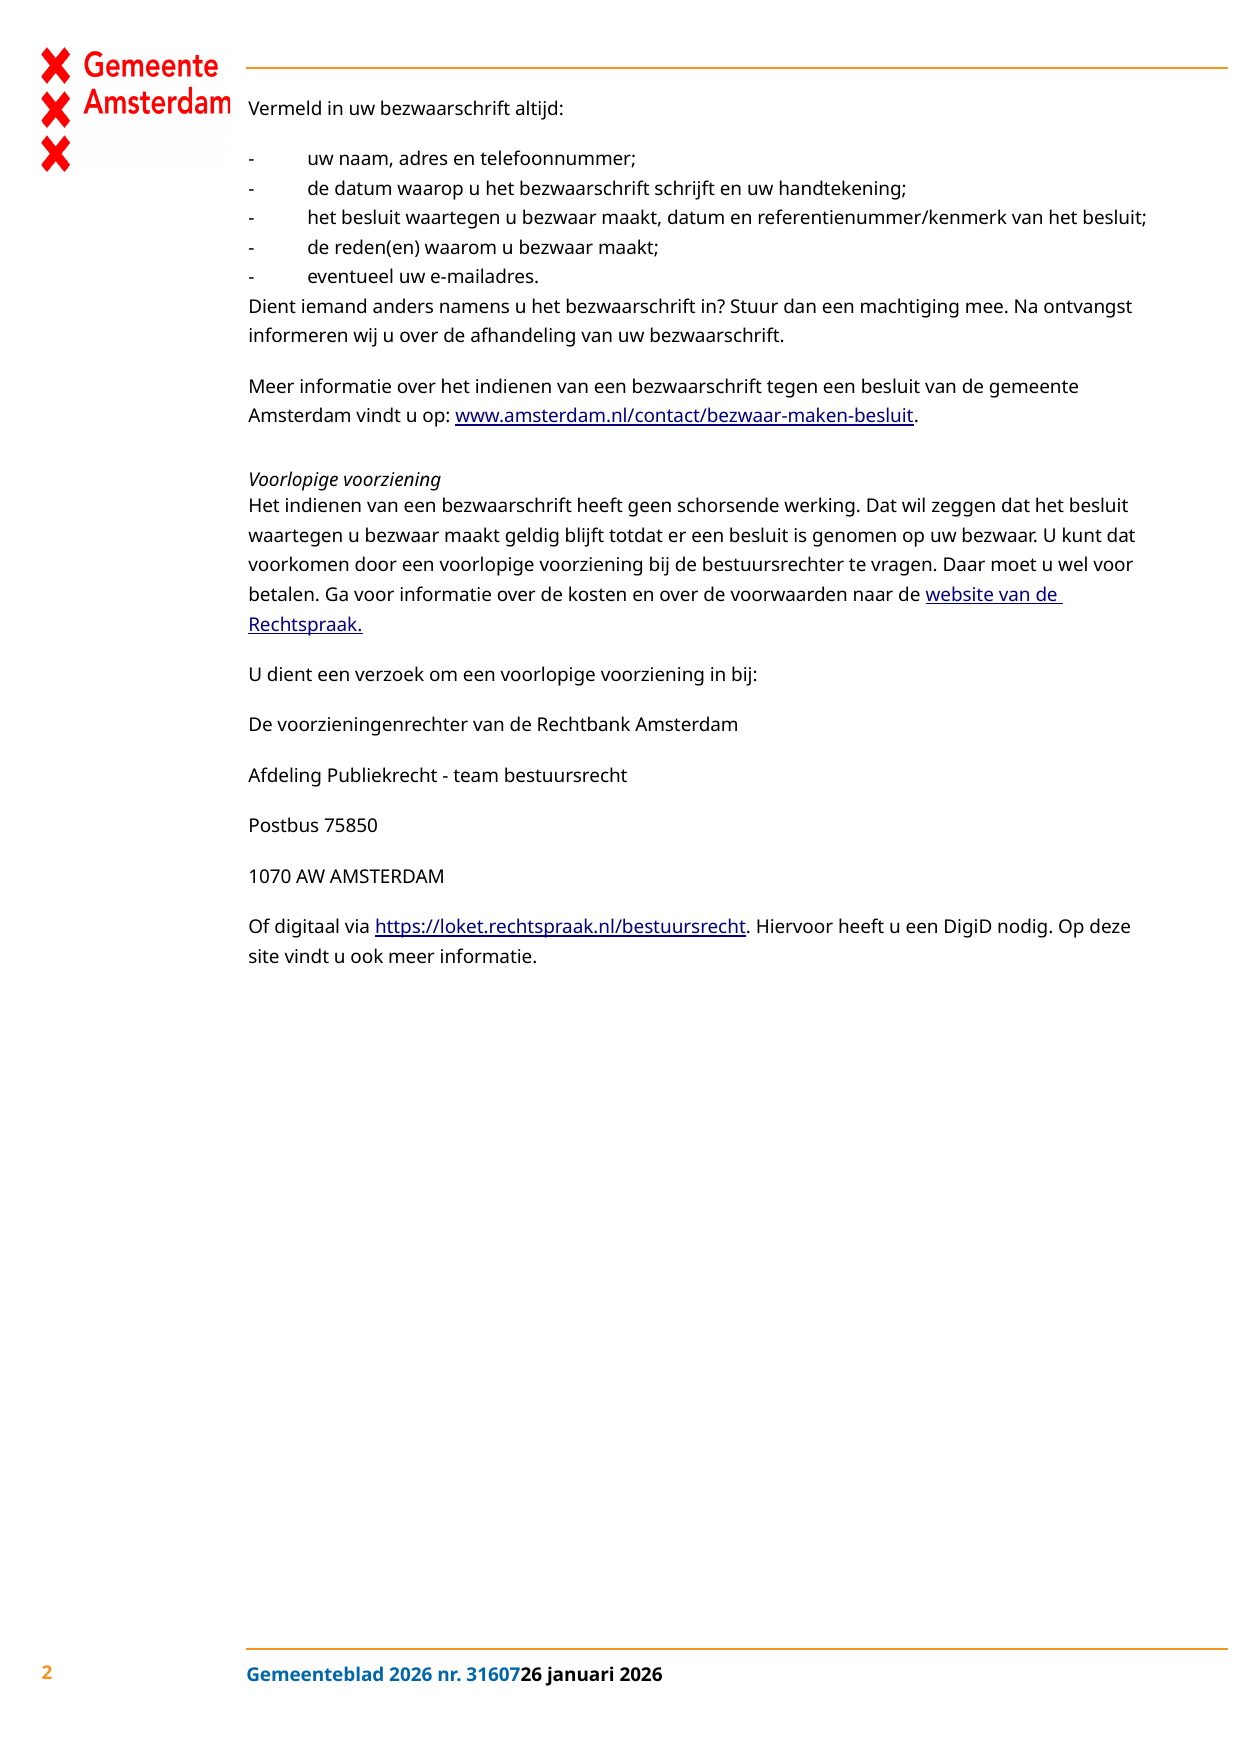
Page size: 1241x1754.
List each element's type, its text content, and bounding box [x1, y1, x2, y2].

text U dient een verzoek om een voorlopige voorziening in bij: [248, 661, 1152, 687]
text Vermeld in uw bezwaarschrift altijd: [248, 95, 1152, 121]
text Dient iemand anders namens u het bezwaarschrift in? Stuur dan een machtiging mee. Na ontvangst informeren wij u over de afhandeling van uw bezwaarschrift. [248, 293, 1152, 348]
text De voorzieningenrechter van de Rechtbank Amsterdam [248, 712, 1152, 737]
picture [41, 47, 231, 172]
text Postbus 75850 [248, 812, 1152, 838]
list eventueel uw e-mailadres. [248, 263, 1152, 289]
list uw naam, adres en telefoonnummer; [248, 145, 1152, 171]
text Afdeling Publiekrecht - team bestuursrecht [248, 762, 1152, 788]
text 1070 AW AMSTERDAM [248, 863, 1152, 888]
text Meer informatie over het indienen van een bezwaarschrift tegen een besluit van de gemeente Amsterdam vindt u op: www.amsterdam.nl/contact/bezwaar-maken-besluit. [248, 373, 1152, 428]
list het besluit waartegen u bezwaar maakt, datum en referentienummer/kenmerk van het besluit; [248, 204, 1152, 230]
text Voorlopige voorziening [248, 467, 1152, 492]
list de reden(en) waarom u bezwaar maakt; [248, 234, 1152, 260]
list de datum waarop u het bezwaarschrift schrijft en uw handtekening; [248, 175, 1152, 201]
text Of digitaal via https://loket.rechtspraak.nl/bestuursrecht. Hiervoor heeft u een DigiD nodig. Op deze site vindt u ook meer informatie. [248, 913, 1152, 968]
text Het indienen van een bezwaarschrift heeft geen schorsende werking. Dat wil zeggen dat het besluit waartegen u bezwaar maakt geldig blijft totdat er een besluit is genomen op uw bezwaar. U kunt dat voorkomen door een voorlopige voorziening bij de bestuursrechter te vragen. Daar moet u wel voor betalen. Ga voor informatie over de kosten en over de voorwaarden naar de website van de Rechtspraak. [248, 492, 1152, 636]
